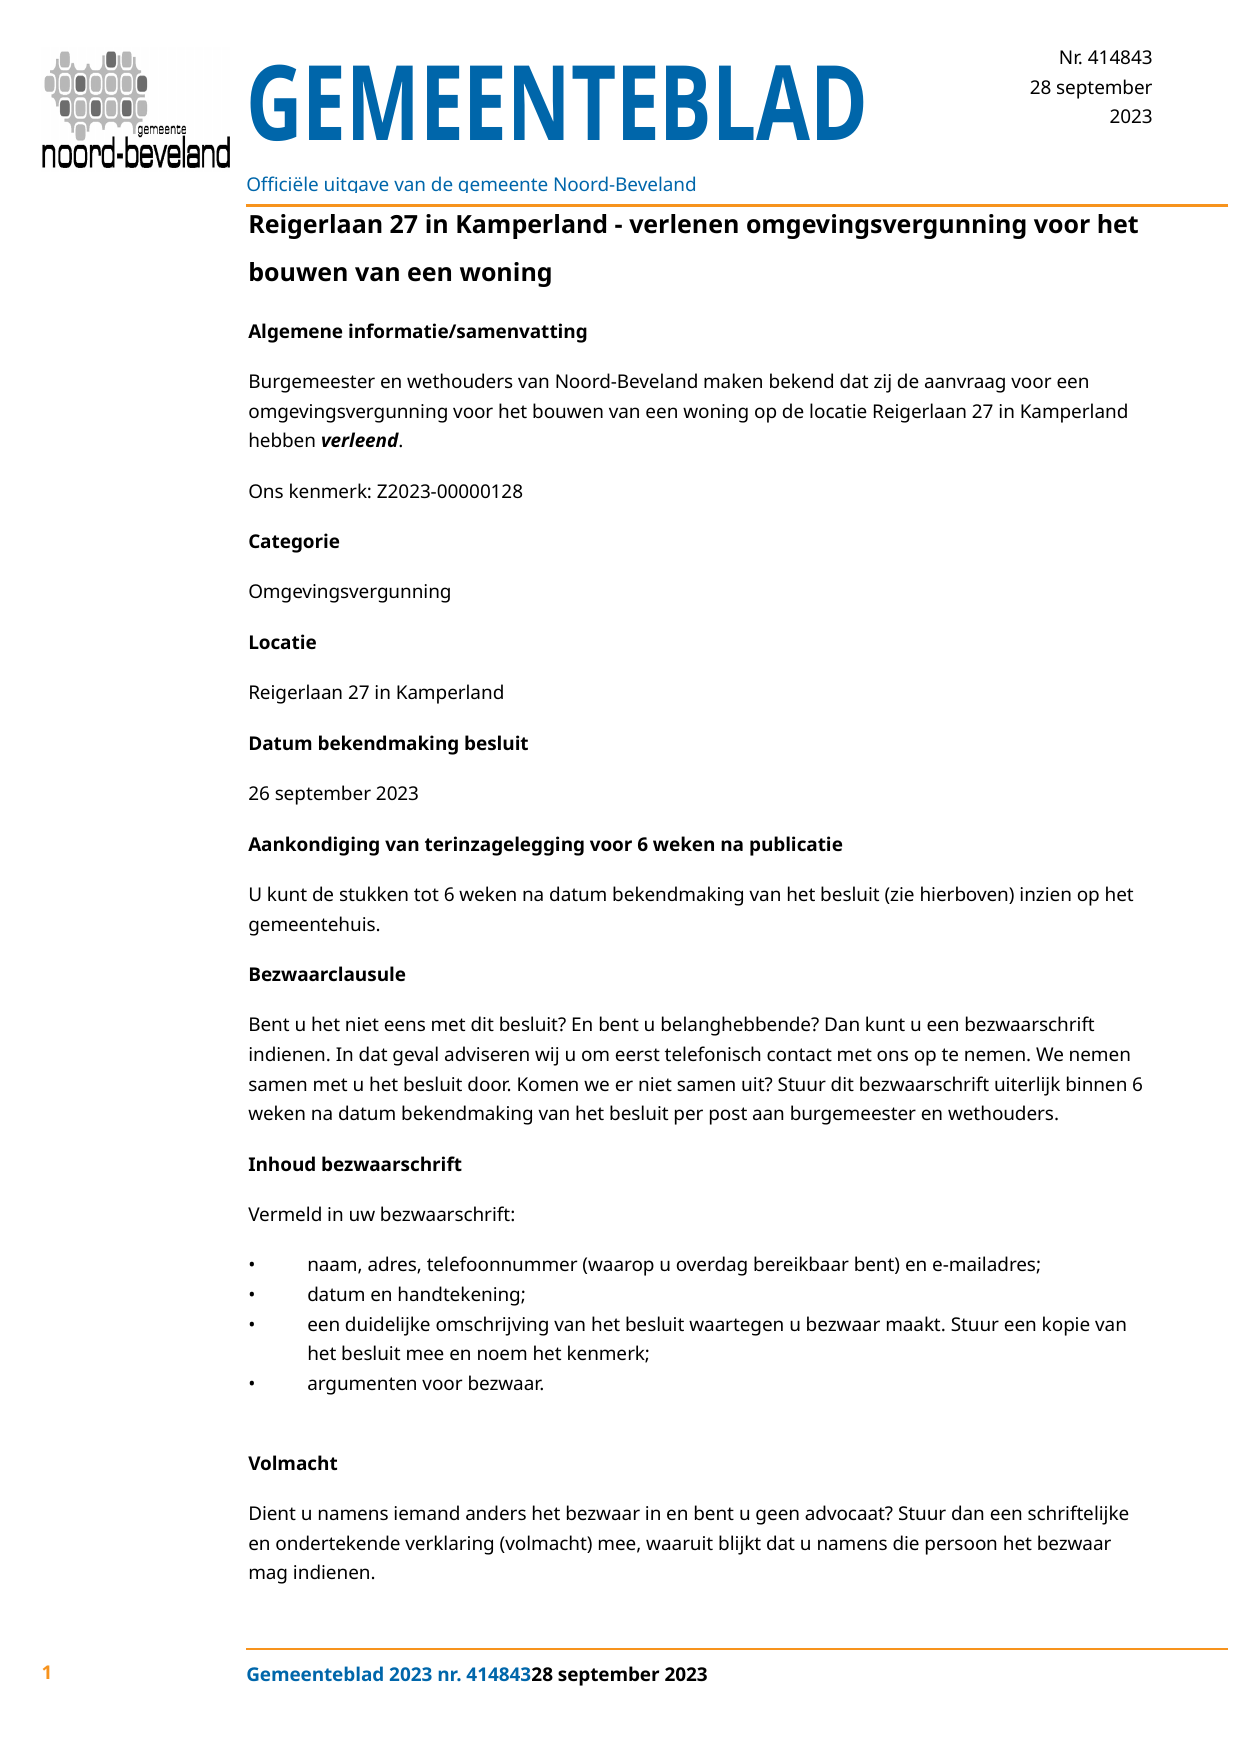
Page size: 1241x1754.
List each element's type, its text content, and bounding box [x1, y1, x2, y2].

list argumenten voor bezwaar. [248, 1370, 1152, 1396]
list datum en handtekening; [248, 1281, 1152, 1307]
list naam, adres, telefoonnummer (waarop u overdag bereikbaar bent) en e-mailadres; [248, 1252, 1152, 1277]
text Volmacht [248, 1450, 1152, 1476]
text Bezwaarclausule [248, 961, 1152, 987]
text Dient u namens iemand anders het bezwaar in en bent u geen advocaat? Stuur dan een schriftelijke en ondertekende verklaring (volmacht) mee, waaruit blijkt dat u namens die persoon het bezwaar mag indienen. [248, 1500, 1152, 1585]
text Locatie [248, 629, 1152, 655]
text Bent u het niet eens met dit besluit? En bent u belanghebbende? Dan kunt u een bezwaarschrift indienen. In dat geval adviseren wij u om eerst telefonisch contact met ons op te nemen. We nemen samen met u het besluit door. Komen we er niet samen uit? Stuur dit bezwaarschrift uiterlijk binnen 6 weken na datum bekendmaking van het besluit per post aan burgemeester en wethouders. [248, 1012, 1152, 1126]
text Algemene informatie/samenvatting [248, 318, 1152, 344]
text Datum bekendmaking besluit [248, 730, 1152, 756]
text Burgemeester en wethouders van Noord-Beveland maken bekend dat zij de aanvraag voor een omgevingsvergunning voor het bouwen van een woning op de locatie Reigerlaan 27 in Kamperland hebben verleend. [248, 368, 1152, 453]
text 26 september 2023 [248, 780, 1152, 806]
picture [41, 47, 231, 172]
text Ons kenmerk: Z2023-00000128 [248, 478, 1152, 504]
text U kunt de stukken tot 6 weken na datum bekendmaking van het besluit (zie hierboven) inzien op het gemeentehuis. [248, 881, 1152, 937]
text Omgevingsvergunning [248, 579, 1152, 604]
text Vermeld in uw bezwaarschrift: [248, 1201, 1152, 1227]
text Aankondiging van terinzagelegging voor 6 weken na publicatie [248, 831, 1152, 857]
list een duidelijke omschrijving van het besluit waartegen u bezwaar maakt. Stuur een kopie van het besluit mee en noem het kenmerk; [248, 1311, 1152, 1366]
text Reigerlaan 27 in Kamperland - verlenen omgevingsvergunning voor het bouwen van een woning [248, 207, 1152, 288]
text Categorie [248, 528, 1152, 554]
text Inhoud bezwaarschrift [248, 1151, 1152, 1177]
text Reigerlaan 27 in Kamperland [248, 679, 1152, 705]
